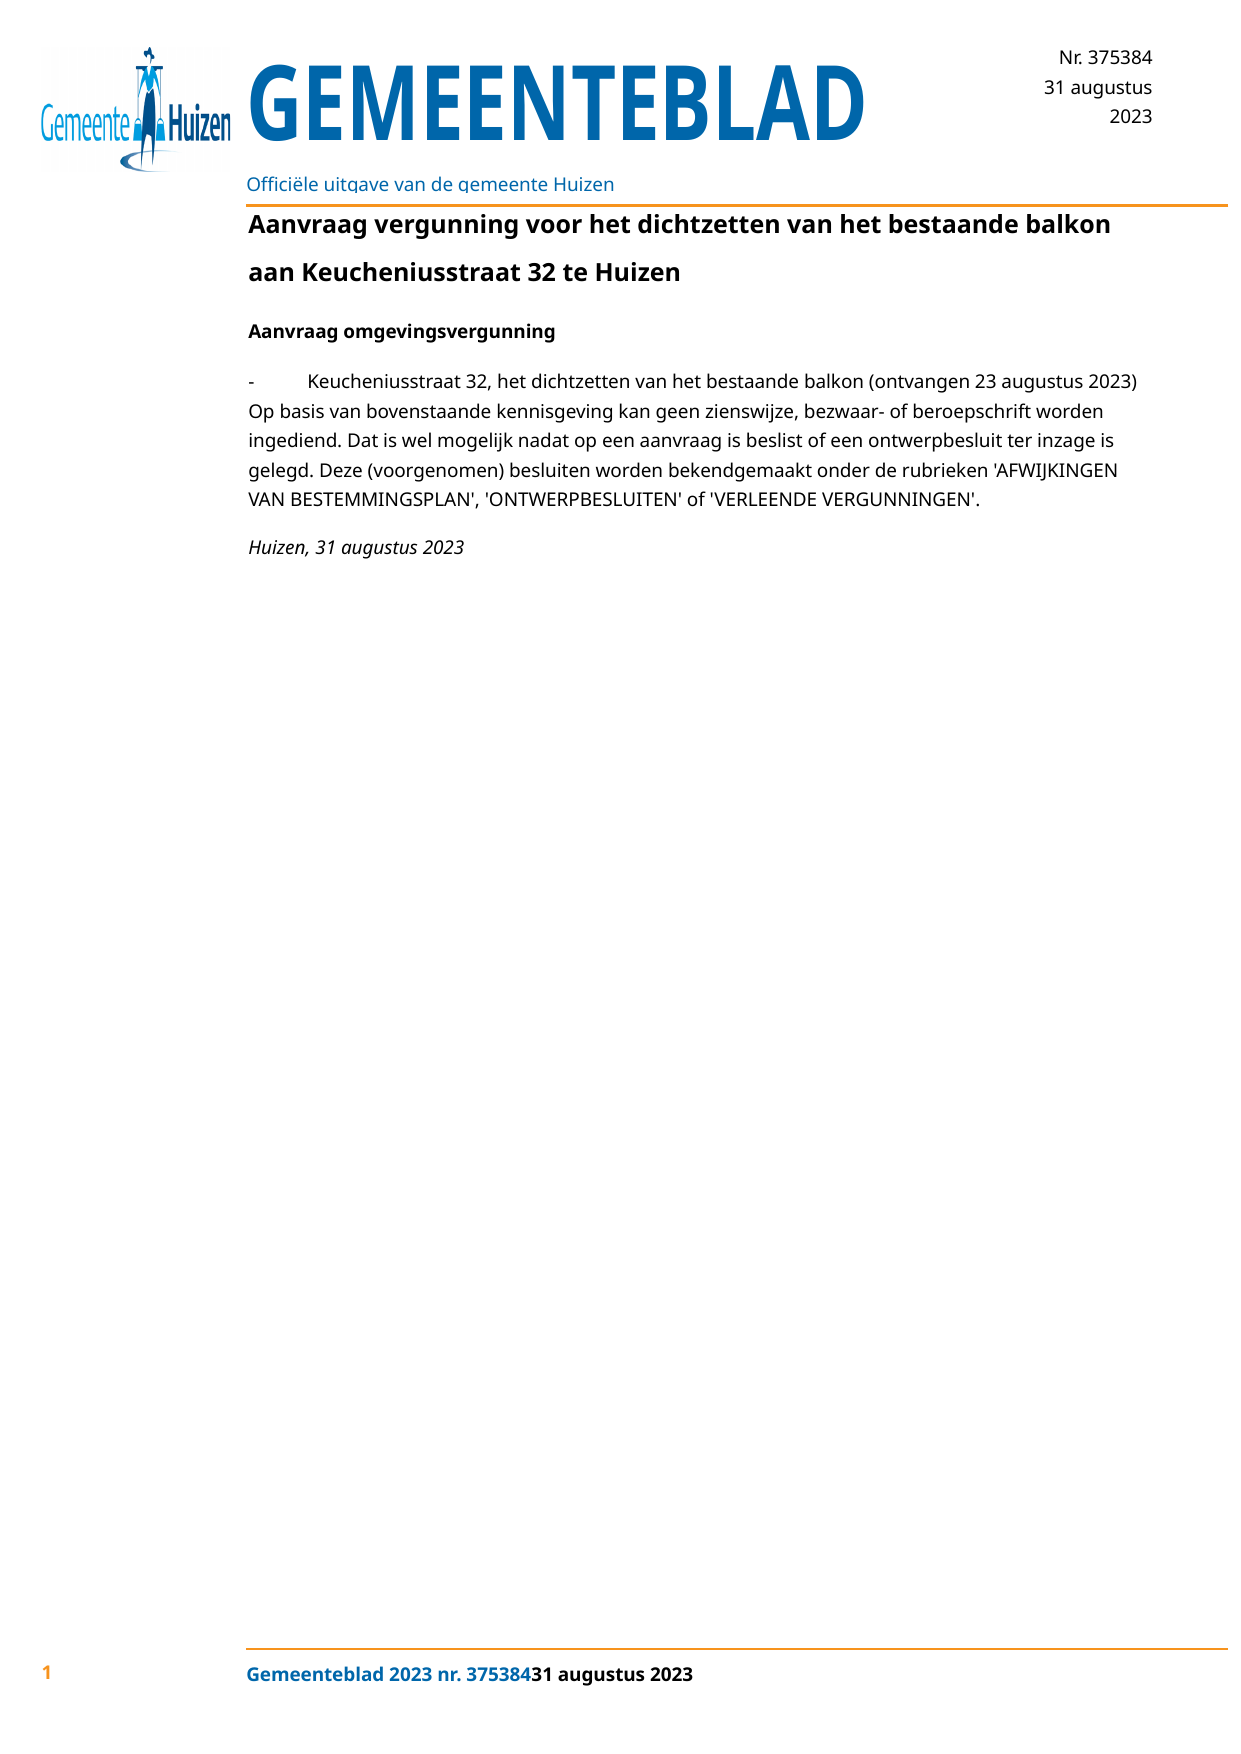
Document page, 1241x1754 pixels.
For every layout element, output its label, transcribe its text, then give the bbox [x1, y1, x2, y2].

picture [41, 47, 231, 172]
text Op basis van bovenstaande kennisgeving kan geen zienswijze, bezwaar- of beroepschrift worden ingediend. Dat is wel mogelijk nadat op een aanvraag is beslist of een ontwerpbesluit ter inzage is gelegd. Deze (voorgenomen) besluiten worden bekendgemaakt onder de rubrieken 'AFWIJKINGEN VAN BESTEMMINGSPLAN', 'ONTWERPBESLUITEN' of 'VERLEENDE VERGUNNINGEN'. [248, 398, 1152, 512]
list Keucheniusstraat 32, het dichtzetten van het bestaande balkon (ontvangen 23 augustus 2023) [248, 368, 1152, 394]
text Aanvraag vergunning voor het dichtzetten van het bestaande balkon aan Keucheniusstraat 32 te Huizen [248, 207, 1152, 288]
text Huizen, 31 augustus 2023 [248, 534, 1152, 560]
text Aanvraag omgevingsvergunning [248, 318, 1152, 344]
